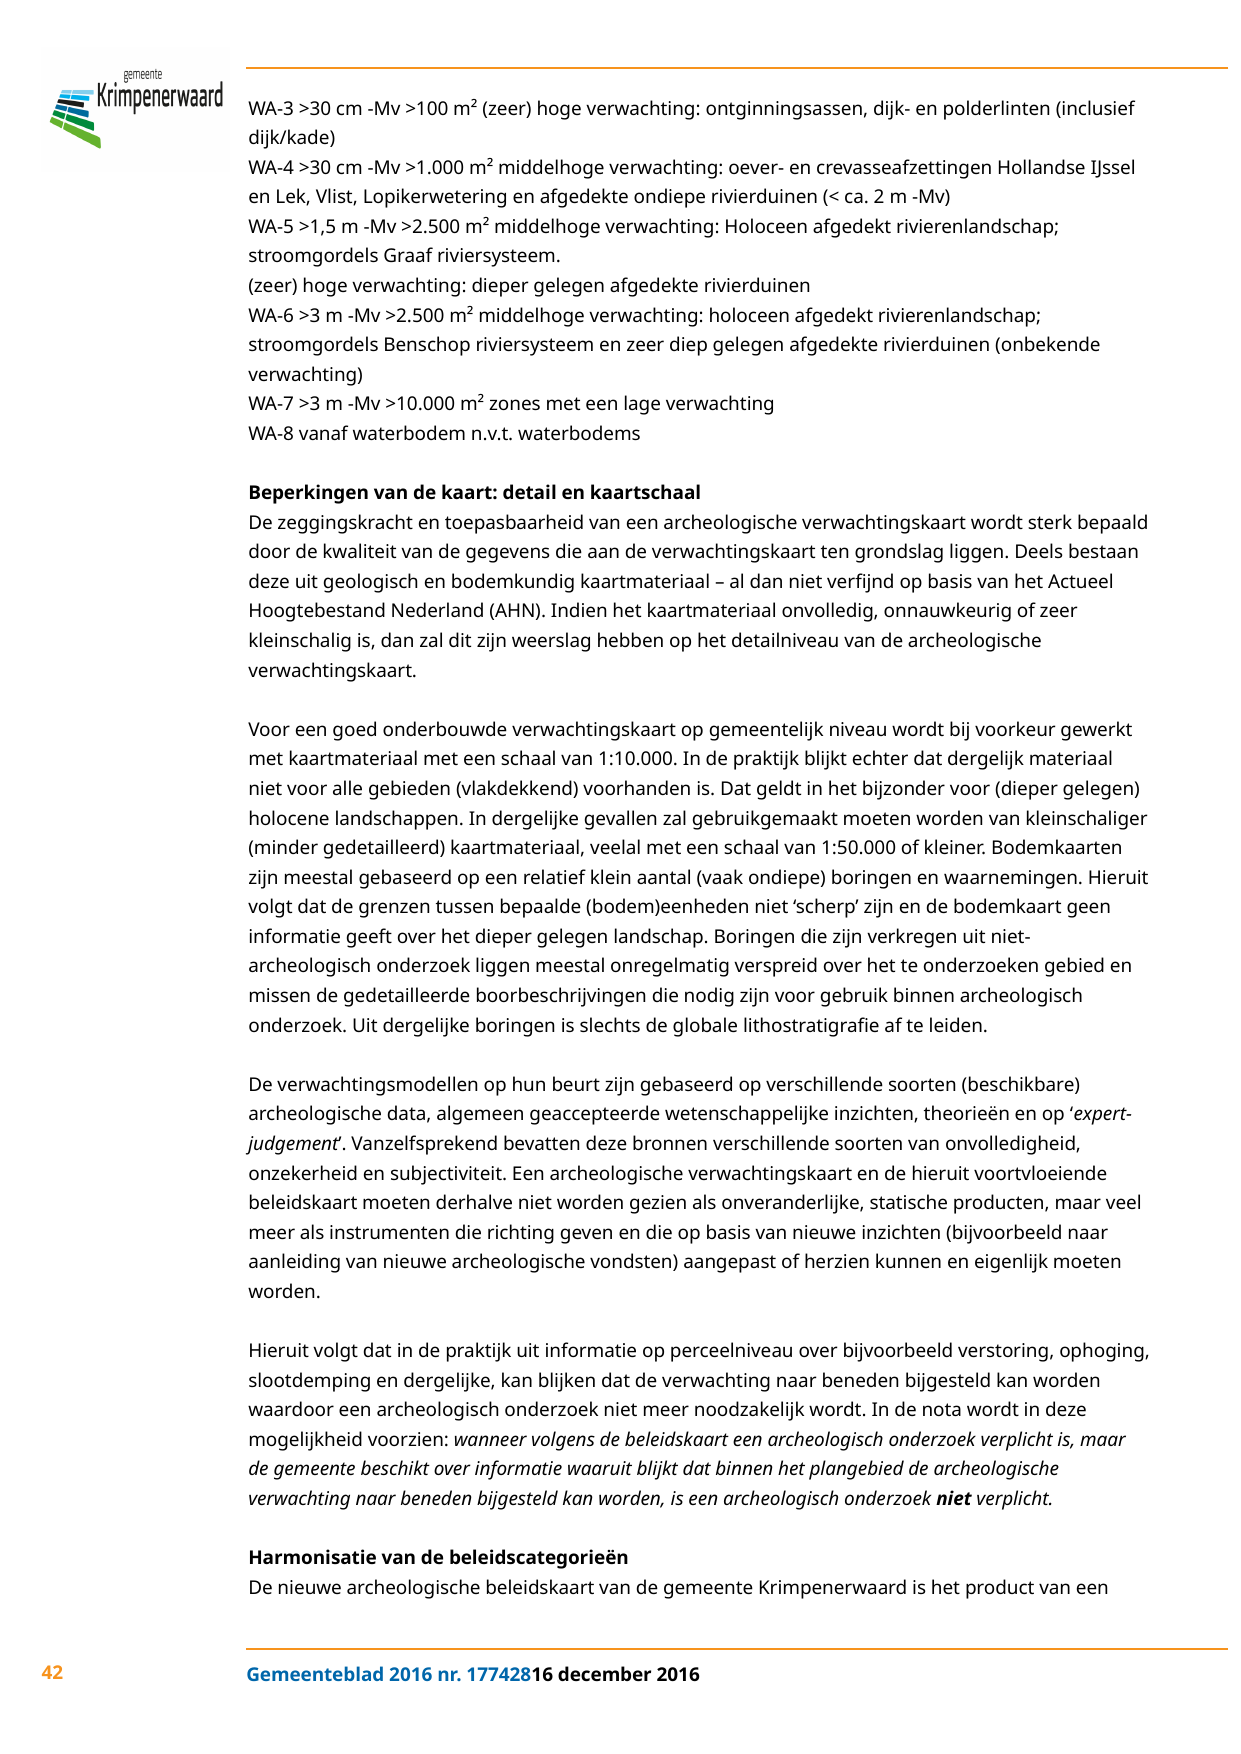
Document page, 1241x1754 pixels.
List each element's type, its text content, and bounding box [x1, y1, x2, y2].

text WA-8 vanaf waterbodem n.v.t. waterbodems [248, 420, 1152, 446]
text WA-5 >1,5 m -Mv >2.500 m² middelhoge verwachting: Holoceen afgedekt rivierenlandschap; stroomgordels Graaf riviersysteem. [248, 213, 1152, 268]
text WA-4 >30 cm -Mv >1.000 m² middelhoge verwachting: oever- en crevasseafzettingen Hollandse IJssel en Lek, Vlist, Lopikerwetering en afgedekte ondiepe rivierduinen (< ca. 2 m -Mv) [248, 154, 1152, 209]
text WA-7 >3 m -Mv >10.000 m² zones met een lage verwachting [248, 391, 1152, 416]
text Beperkingen van de kaart: detail en kaartschaal [248, 479, 1152, 505]
text Harmonisatie van de beleidscategorieën [248, 1544, 1152, 1570]
picture [41, 47, 231, 172]
text (zeer) hoge verwachting: dieper gelegen afgedekte rivierduinen [248, 272, 1152, 298]
text De verwachtingsmodellen op hun beurt zijn gebaseerd op verschillende soorten (beschikbare) archeologische data, algemeen geaccepteerde wetenschappelijke inzichten, theorieën en op ‘expert-judgement’. Vanzelfsprekend bevatten deze bronnen verschillende soorten van onvolledigheid, onzekerheid en subjectiviteit. Een archeologische verwachtingskaart en de hieruit voortvloeiende beleidskaart moeten derhalve niet worden gezien als onveranderlijke, statische producten, maar veel meer als instrumenten die richting geven en die op basis van nieuwe inzichten (bijvoorbeeld naar aanleiding van nieuwe archeologische vondsten) aangepast of herzien kunnen en eigenlijk moeten worden. [248, 1071, 1152, 1304]
text Voor een goed onderbouwde verwachtingskaart op gemeentelijk niveau wordt bij voorkeur gewerkt met kaartmateriaal met een schaal van 1:10.000. In de praktijk blijkt echter dat dergelijk materiaal niet voor alle gebieden (vlakdekkend) voorhanden is. Dat geldt in het bijzonder voor (dieper gelegen) holocene landschappen. In dergelijke gevallen zal gebruikgemaakt moeten worden van kleinschaliger (minder gedetailleerd) kaartmateriaal, veelal met een schaal van 1:50.000 of kleiner. Bodemkaarten zijn meestal gebaseerd op een relatief klein aantal (vaak ondiepe) boringen en waarnemingen. Hieruit volgt dat de grenzen tussen bepaalde (bodem)eenheden niet ‘scherp’ zijn en de bodemkaart geen informatie geeft over het dieper gelegen landschap. Boringen die zijn verkregen uit niet-archeologisch onderzoek liggen meestal onregelmatig verspreid over het te onderzoeken gebied en missen de gedetailleerde boorbeschrijvingen die nodig zijn voor gebruik binnen archeologisch onderzoek. Uit dergelijke boringen is slechts de globale lithostratigrafie af te leiden. [248, 716, 1152, 1038]
text De zeggingskracht en toepasbaarheid van een archeologische verwachtingskaart wordt sterk bepaald door de kwaliteit van de gegevens die aan de verwachtingskaart ten grondslag liggen. Deels bestaan deze uit geologisch en bodemkundig kaartmateriaal – al dan niet verfijnd op basis van het Actueel Hoogtebestand Nederland (AHN). Indien het kaartmateriaal onvolledig, onnauwkeurig of zeer kleinschalig is, dan zal dit zijn weerslag hebben op het detailniveau van de archeologische verwachtingskaart. [248, 509, 1152, 683]
text WA-6 >3 m -Mv >2.500 m² middelhoge verwachting: holoceen afgedekt rivierenlandschap; stroomgordels Benschop riviersysteem en zeer diep gelegen afgedekte rivierduinen (onbekende verwachting) [248, 302, 1152, 387]
text Hieruit volgt dat in de praktijk uit informatie op perceelniveau over bijvoorbeeld verstoring, ophoging, slootdemping en dergelijke, kan blijken dat de verwachting naar beneden bijgesteld kan worden waardoor een archeologisch onderzoek niet meer noodzakelijk wordt. In de nota wordt in deze mogelijkheid voorzien: wanneer volgens de beleidskaart een archeologisch onderzoek verplicht is, maar de gemeente beschikt over informatie waaruit blijkt dat binnen het plangebied de archeologische verwachting naar beneden bijgesteld kan worden, is een archeologisch onderzoek niet verplicht. [248, 1337, 1152, 1511]
text De nieuwe archeologische beleidskaart van de gemeente Krimpenerwaard is het product van een [248, 1574, 1152, 1600]
text WA-3 >30 cm -Mv >100 m² (zeer) hoge verwachting: ontginningsassen, dijk- en polderlinten (inclusief dijk/kade) [248, 95, 1152, 150]
